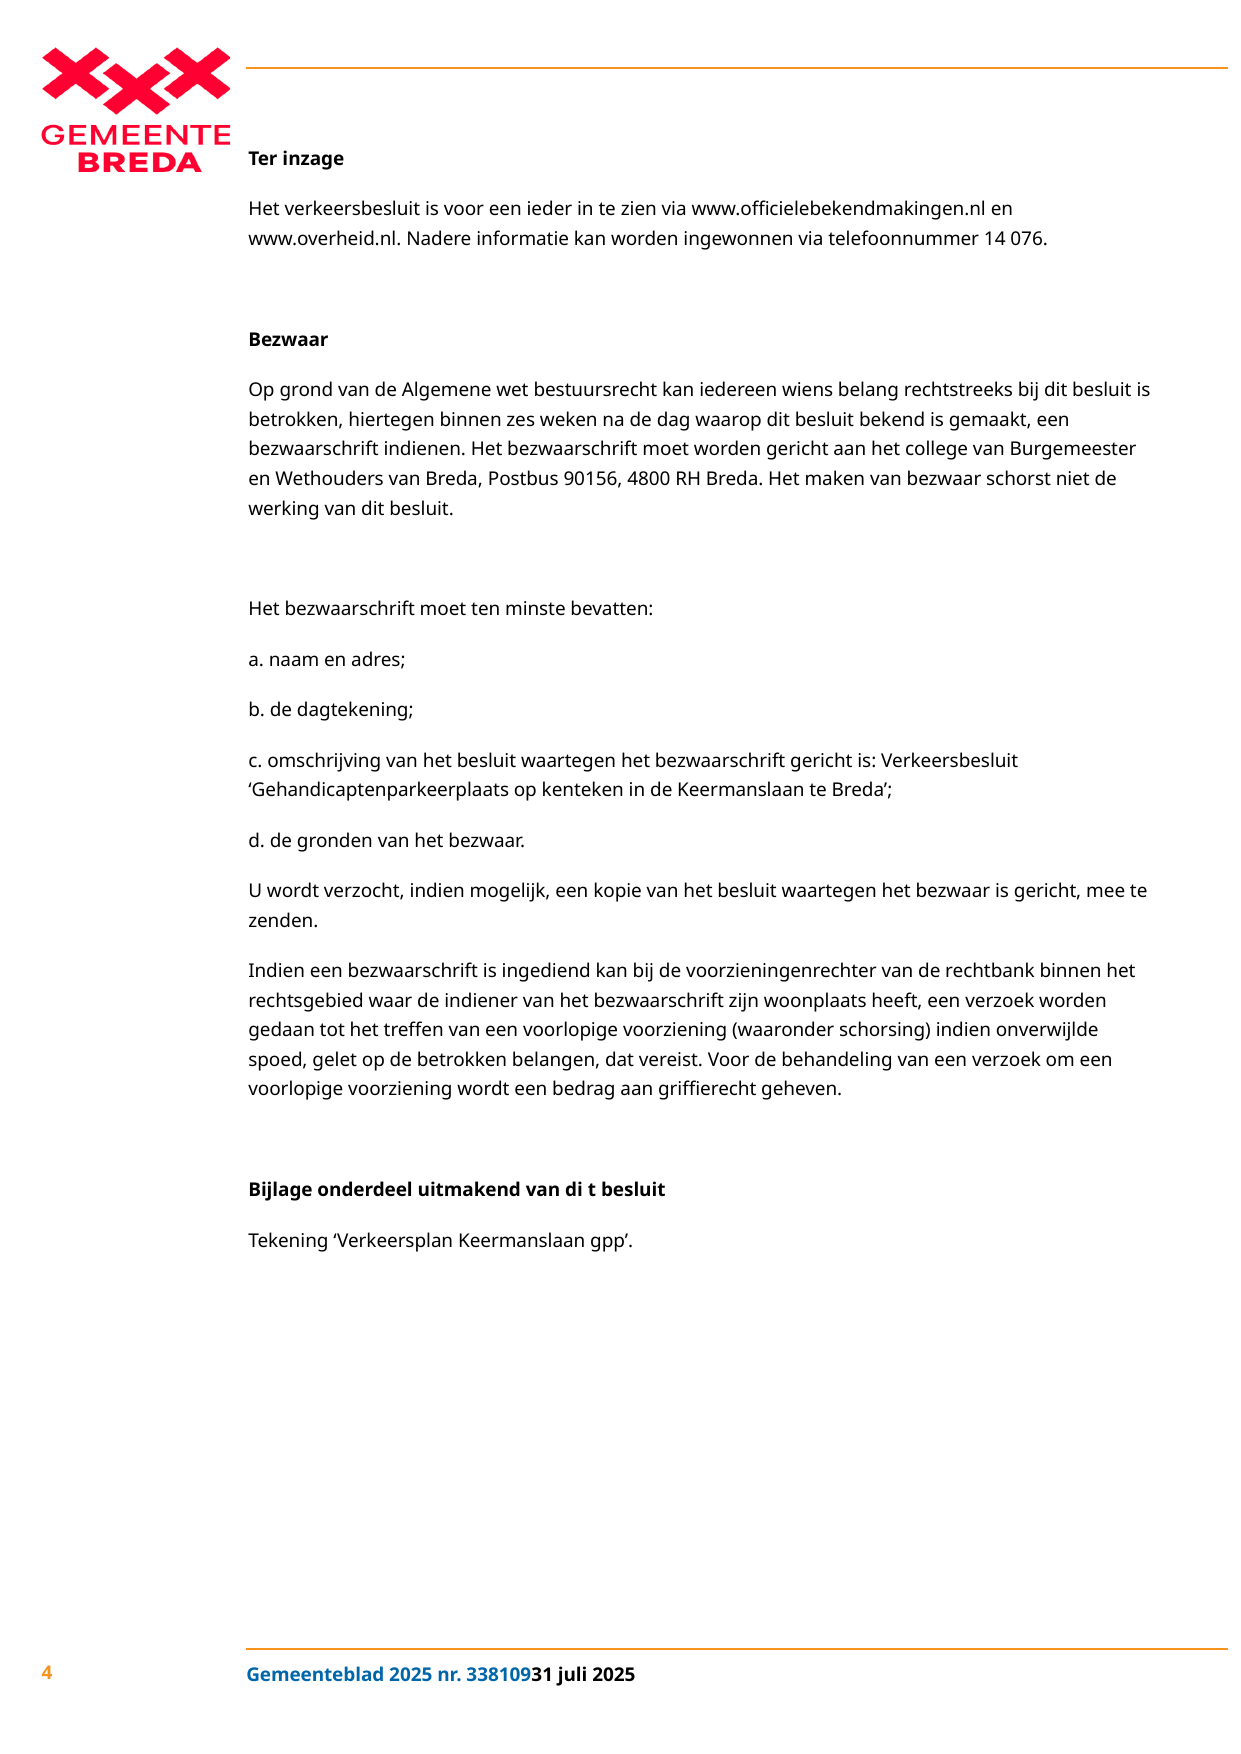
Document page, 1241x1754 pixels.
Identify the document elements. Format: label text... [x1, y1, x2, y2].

text Indien een bezwaarschrift is ingediend kan bij de voorzieningenrechter van de rechtbank binnen het rechtsgebied waar de indiener van het bezwaarschrift zijn woonplaats heeft, een verzoek worden gedaan tot het treffen van een voorlopige voorziening (waaronder schorsing) indien onverwijlde spoed, gelet op de betrokken belangen, dat vereist. Voor de behandeling van een verzoek om een voorlopige voorziening wordt een bedrag aan griffierecht geheven. [248, 957, 1152, 1101]
text Op grond van de Algemene wet bestuursrecht kan iedereen wiens belang rechtstreeks bij dit besluit is betrokken, hiertegen binnen zes weken na de dag waarop dit besluit bekend is gemaakt, een bezwaarschrift indienen. Het bezwaarschrift moet worden gericht aan het college van Burgemeester en Wethouders van Breda, Postbus 90156, 4800 RH Breda. Het maken van bezwaar schorst niet de werking van dit besluit. [248, 376, 1152, 521]
text Bijlage onderdeel uitmakend van di t besluit [248, 1176, 1152, 1202]
text d. de gronden van het bezwaar. [248, 827, 1152, 853]
text Het bezwaarschrift moet ten minste bevatten: [248, 596, 1152, 621]
text Bezwaar [248, 326, 1152, 352]
text Tekening ‘Verkeersplan Keermanslaan gpp’. [248, 1227, 1152, 1253]
text a. naam en adres; [248, 646, 1152, 672]
text Het verkeersbesluit is voor een ieder in te zien via www.officielebekendmakingen.nl en www.overheid.nl. Nadere informatie kan worden ingewonnen via telefoonnummer 14 076. [248, 196, 1152, 251]
text c. omschrijving van het besluit waartegen het bezwaarschrift gericht is: Verkeersbesluit ‘Gehandicaptenparkeerplaats op kenteken in de Keermanslaan te Breda’; [248, 747, 1152, 802]
text Ter inzage [248, 145, 1152, 171]
text U wordt verzocht, indien mogelijk, een kopie van het besluit waartegen het bezwaar is gericht, mee te zenden. [248, 877, 1152, 933]
text b. de dagtekening; [248, 696, 1152, 722]
picture [41, 47, 231, 172]
